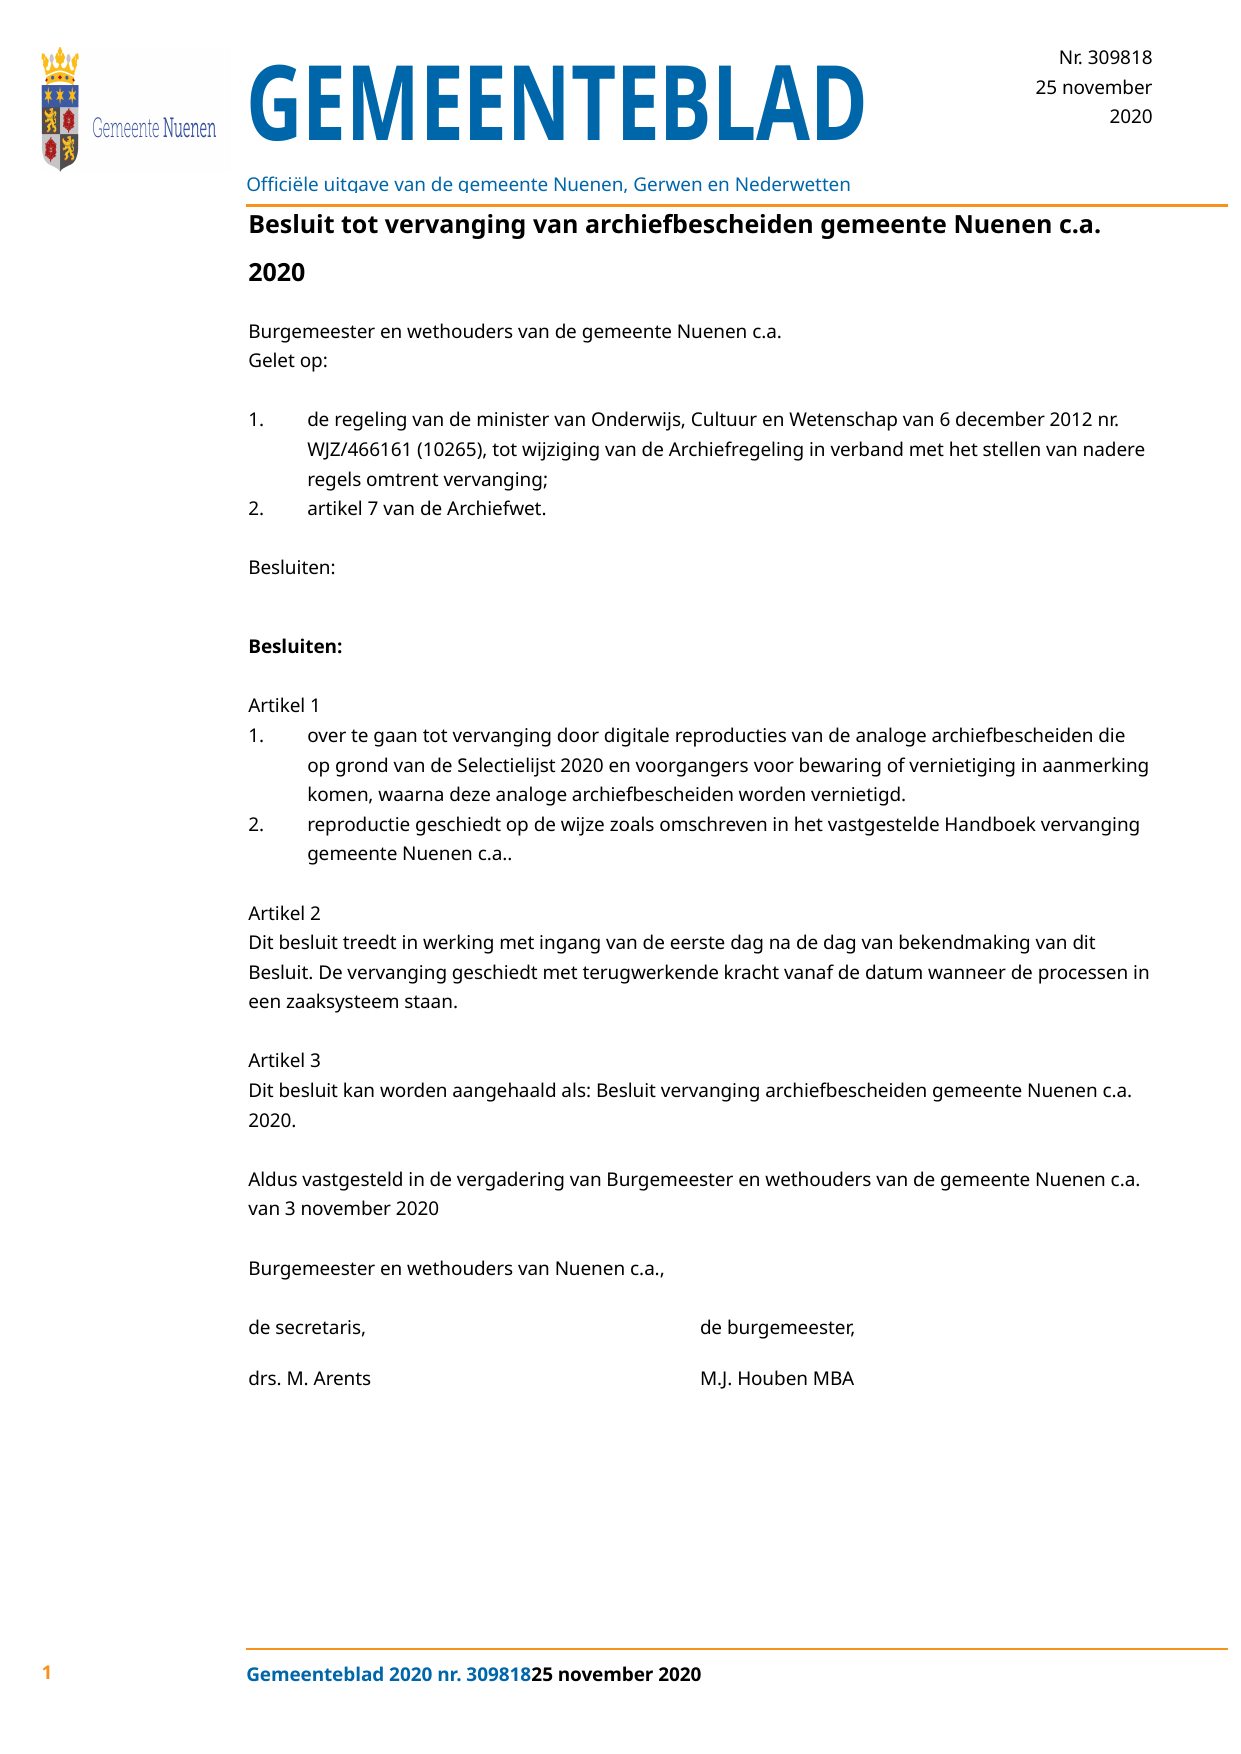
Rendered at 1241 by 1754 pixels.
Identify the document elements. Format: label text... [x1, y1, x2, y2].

picture [41, 47, 231, 172]
text Gelet op: [248, 347, 1152, 373]
table_header de burgemeester, [700, 1314, 1152, 1340]
text Dit besluit kan worden aangehaald als: Besluit vervanging archiefbescheiden gemeente Nuenen c.a. 2020. [248, 1077, 1152, 1132]
text Artikel 2 [248, 900, 1152, 925]
text Artikel 1 [248, 693, 1152, 718]
list over te gaan tot vervanging door digitale reproducties van de analoge archiefbescheiden die op grond van de Selectielijst 2020 en voorgangers voor bewaring of vernietiging in aanmerking komen, waarna deze analoge archiefbescheiden worden vernietigd. [248, 722, 1152, 807]
list de regeling van de minister van Onderwijs, Cultuur en Wetenschap van 6 december 2012 nr. WJZ/466161 (10265), tot wijziging van de Archiefregeling in verband met het stellen van nadere regels omtrent vervanging; [248, 407, 1152, 492]
text Burgemeester en wethouders van Nuenen c.a., [248, 1255, 1152, 1280]
list reproductie geschiedt op de wijze zoals omschreven in het vastgestelde Handboek vervanging gemeente Nuenen c.a.. [248, 811, 1152, 866]
table_cell drs. M. Arents [248, 1365, 700, 1391]
table_cell [248, 1340, 700, 1365]
text Besluiten: [248, 554, 1152, 580]
table_header de secretaris, [248, 1314, 700, 1340]
text Besluiten: [248, 633, 1152, 659]
text Burgemeester en wethouders van de gemeente Nuenen c.a. [248, 318, 1152, 344]
text Dit besluit treedt in werking met ingang van de eerste dag na de dag van bekendmaking van dit Besluit. De vervanging geschiedt met terugwerkende kracht vanaf de datum wanneer de processen in een zaaksysteem staan. [248, 929, 1152, 1014]
text Artikel 3 [248, 1048, 1152, 1073]
list artikel 7 van de Archiefwet. [248, 495, 1152, 521]
text Aldus vastgesteld in de vergadering van Burgemeester en wethouders van de gemeente Nuenen c.a. van 3 november 2020 [248, 1166, 1152, 1221]
text Besluit tot vervanging van archiefbescheiden gemeente Nuenen c.a. 2020 [248, 207, 1152, 288]
table_cell M.J. Houben MBA [700, 1365, 1152, 1391]
table_cell [700, 1340, 1152, 1365]
